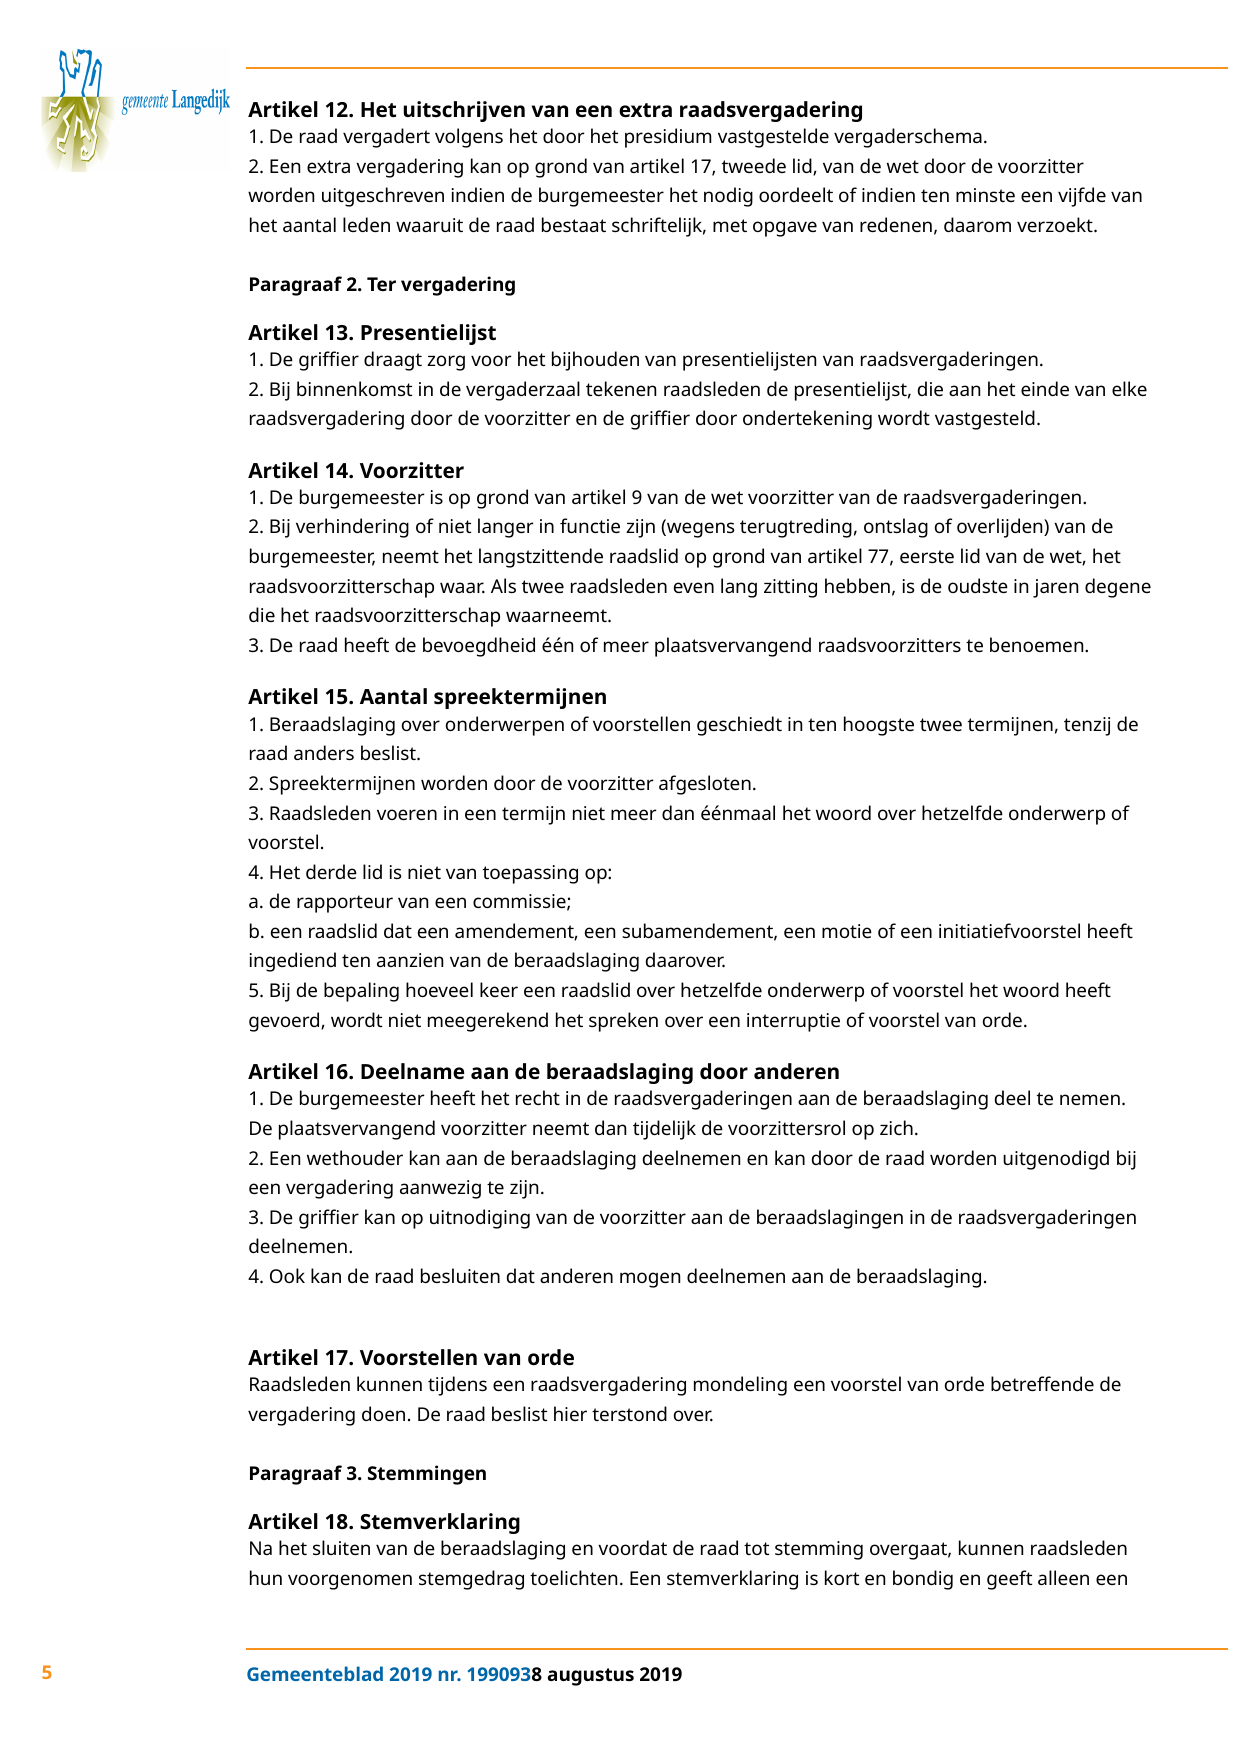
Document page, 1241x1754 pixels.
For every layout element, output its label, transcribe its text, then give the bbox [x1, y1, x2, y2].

picture [41, 47, 231, 172]
text Artikel 17. Voorstellen van orde [248, 1343, 1152, 1372]
text 1. De griffier draagt zorg voor het bijhouden van presentielijsten van raadsvergaderingen. [248, 346, 1152, 372]
text 1. De burgemeester heeft het recht in de raadsvergaderingen aan de beraadslaging deel te nemen. De plaatsvervangend voorzitter neemt dan tijdelijk de voorzittersrol op zich. [248, 1086, 1152, 1141]
text b. een raadslid dat een amendement, een subamendement, een motie of een initiatiefvoorstel heeft ingediend ten aanzien van de beraadslaging daarover. [248, 918, 1152, 973]
text Artikel 13. Presentielijst [248, 318, 1152, 346]
text Raadsleden kunnen tijdens een raadsvergadering mondeling een voorstel van orde betreffende de vergadering doen. De raad beslist hier terstond over. [248, 1372, 1152, 1427]
text 1. De burgemeester is op grond van artikel 9 van de wet voorzitter van de raadsvergaderingen. [248, 484, 1152, 510]
text 1. De raad vergadert volgens het door het presidium vastgestelde vergaderschema. [248, 123, 1152, 149]
text 2. Bij binnenkomst in de vergaderzaal tekenen raadsleden de presentielijst, die aan het einde van elke raadsvergadering door de voorzitter en de griffier door ondertekening wordt vastgesteld. [248, 376, 1152, 431]
text a. de rapporteur van een commissie; [248, 888, 1152, 914]
text 2. Een wethouder kan aan de beraadslaging deelnemen en kan door de raad worden uitgenodigd bij een vergadering aanwezig te zijn. [248, 1145, 1152, 1200]
text 2. Een extra vergadering kan op grond van artikel 17, tweede lid, van de wet door de voorzitter worden uitgeschreven indien de burgemeester het nodig oordeelt of indien ten minste een vijfde van het aantal leden waaruit de raad bestaat schriftelijk, met opgave van redenen, daarom verzoekt. [248, 153, 1152, 238]
text Artikel 14. Voorzitter [248, 456, 1152, 484]
text Paragraaf 2. Ter vergadering [248, 271, 1152, 297]
text 3. De raad heeft de bevoegdheid één of meer plaatsvervangend raadsvoorzitters te benoemen. [248, 632, 1152, 658]
text Na het sluiten van de beraadslaging en voordat de raad tot stemming overgaat, kunnen raadsleden hun voorgenomen stemgedrag toelichten. Een stemverklaring is kort en bondig en geeft alleen een [248, 1535, 1152, 1591]
text Paragraaf 3. Stemmingen [248, 1460, 1152, 1486]
text 2. Spreektermijnen worden door de voorzitter afgesloten. [248, 770, 1152, 796]
text 3. De griffier kan op uitnodiging van de voorzitter aan de beraadslagingen in de raadsvergaderingen deelnemen. [248, 1204, 1152, 1259]
text 1. Beraadslaging over onderwerpen of voorstellen geschiedt in ten hoogste twee termijnen, tenzij de raad anders beslist. [248, 711, 1152, 766]
text 3. Raadsleden voeren in een termijn niet meer dan éénmaal het woord over hetzelfde onderwerp of voorstel. [248, 800, 1152, 855]
text 2. Bij verhindering of niet langer in functie zijn (wegens terugtreding, ontslag of overlijden) van de burgemeester, neemt het langstzittende raadslid op grond van artikel 77, eerste lid van de wet, het raadsvoorzitterschap waar. Als twee raadsleden even lang zitting hebben, is de oudste in jaren degene die het raadsvoorzitterschap waarneemt. [248, 514, 1152, 628]
text Artikel 12. Het uitschrijven van een extra raadsvergadering [248, 95, 1152, 123]
text 4. Ook kan de raad besluiten dat anderen mogen deelnemen aan de beraadslaging. [248, 1263, 1152, 1289]
text 5. Bij de bepaling hoeveel keer een raadslid over hetzelfde onderwerp of voorstel het woord heeft gevoerd, wordt niet meegerekend het spreken over een interruptie of voorstel van orde. [248, 977, 1152, 1032]
text Artikel 15. Aantal spreektermijnen [248, 682, 1152, 711]
text Artikel 16. Deelname aan de beraadslaging door anderen [248, 1057, 1152, 1086]
text 4. Het derde lid is niet van toepassing op: [248, 859, 1152, 884]
text Artikel 18. Stemverklaring [248, 1507, 1152, 1535]
